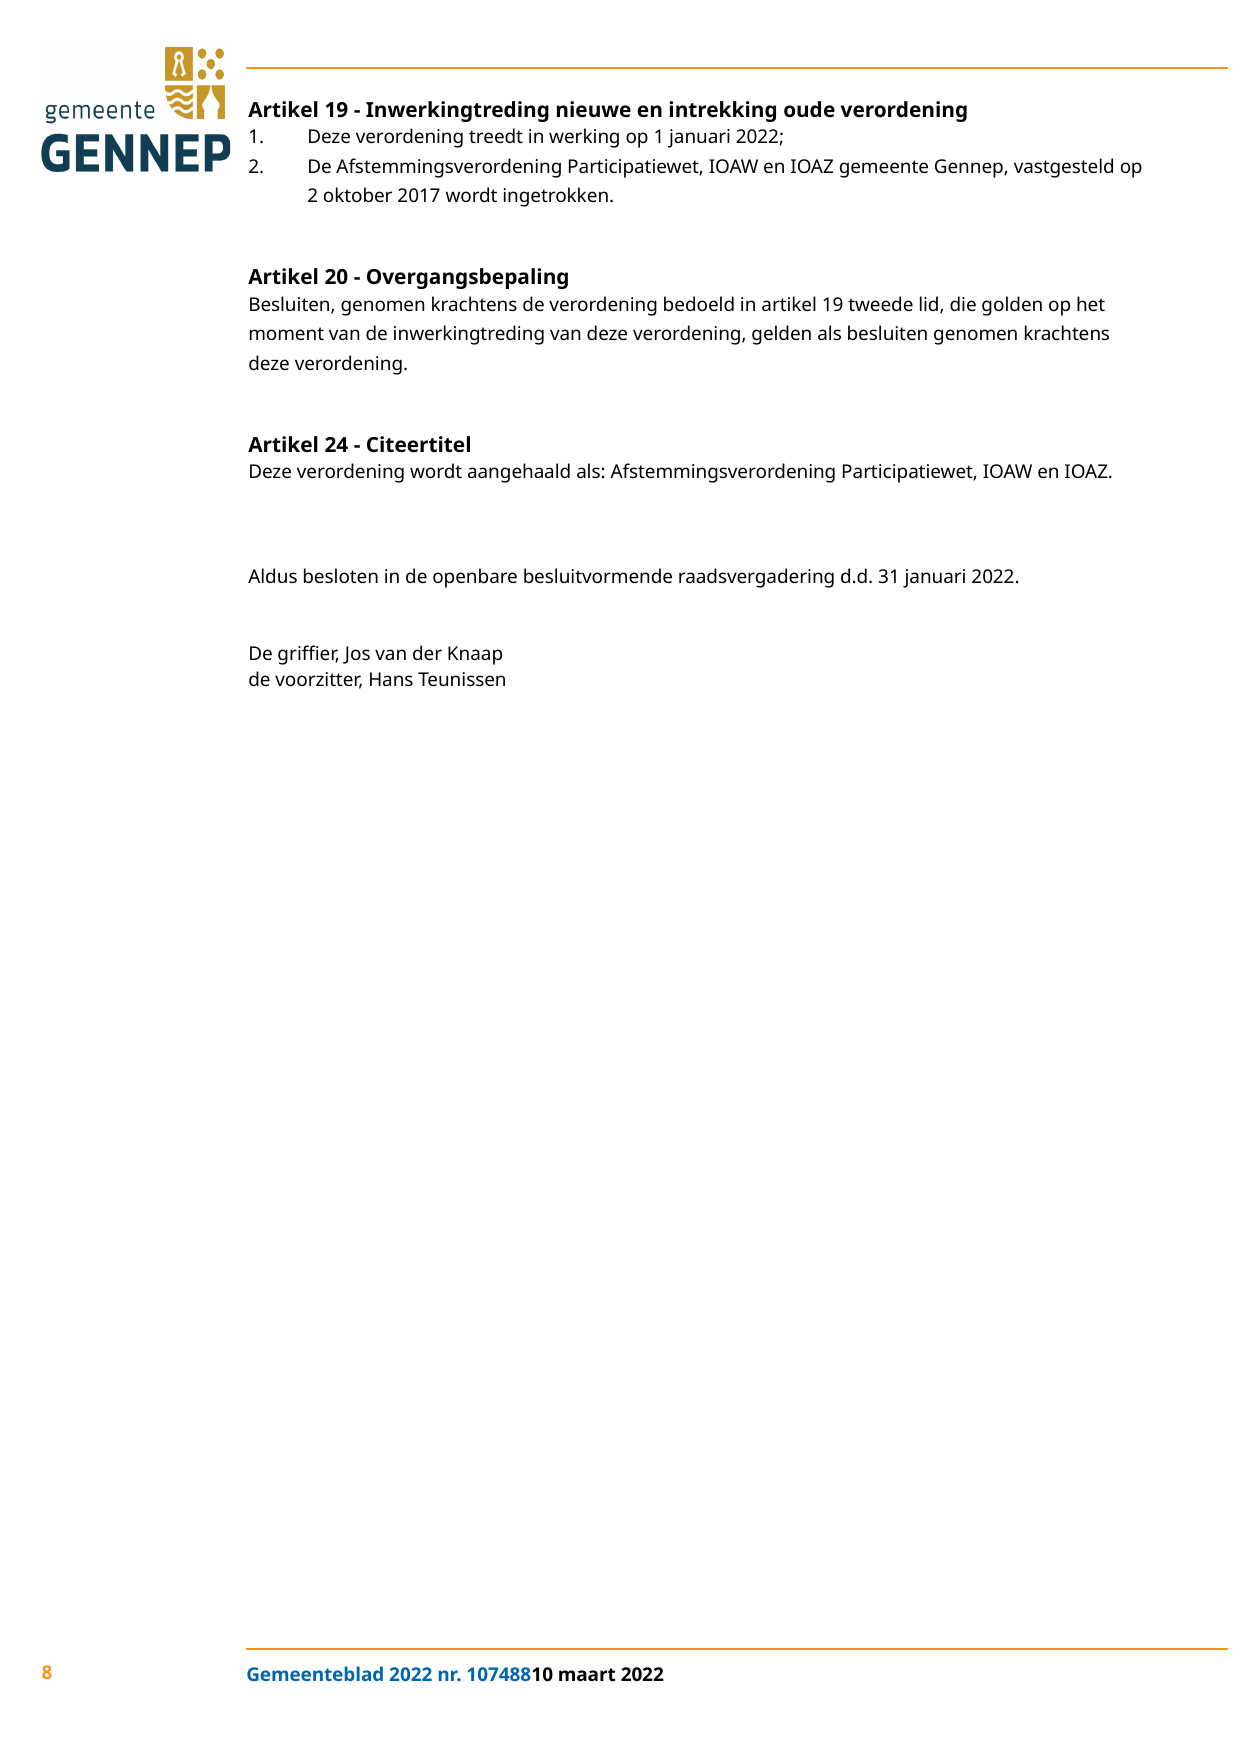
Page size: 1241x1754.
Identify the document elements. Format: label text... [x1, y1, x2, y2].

text de voorzitter, Hans Teunissen [248, 666, 1152, 692]
text Artikel 24 - Citeertitel [248, 430, 1152, 458]
text Aldus besloten in de openbare besluitvormende raadsvergadering d.d. 31 januari 2022. [248, 563, 1152, 589]
list Deze verordening treedt in werking op 1 januari 2022; [248, 123, 1152, 149]
text Deze verordening wordt aangehaald als: Afstemmingsverordening Participatiewet, IOAW en IOAZ. [248, 458, 1152, 484]
text Artikel 19 - Inwerkingtreding nieuwe en intrekking oude verordening [248, 95, 1152, 123]
text De griffier, Jos van der Knaap [248, 640, 1152, 666]
text Besluiten, genomen krachtens de verordening bedoeld in artikel 19 tweede lid, die golden op het moment van de inwerkingtreding van deze verordening, gelden als besluiten genomen krachtens deze verordening. [248, 291, 1152, 376]
text Artikel 20 - Overgangsbepaling [248, 262, 1152, 291]
picture [41, 47, 231, 172]
list De Afstemmingsverordening Participatiewet, IOAW en IOAZ gemeente Gennep, vastgesteld op 2 oktober 2017 wordt ingetrokken. [248, 153, 1152, 208]
